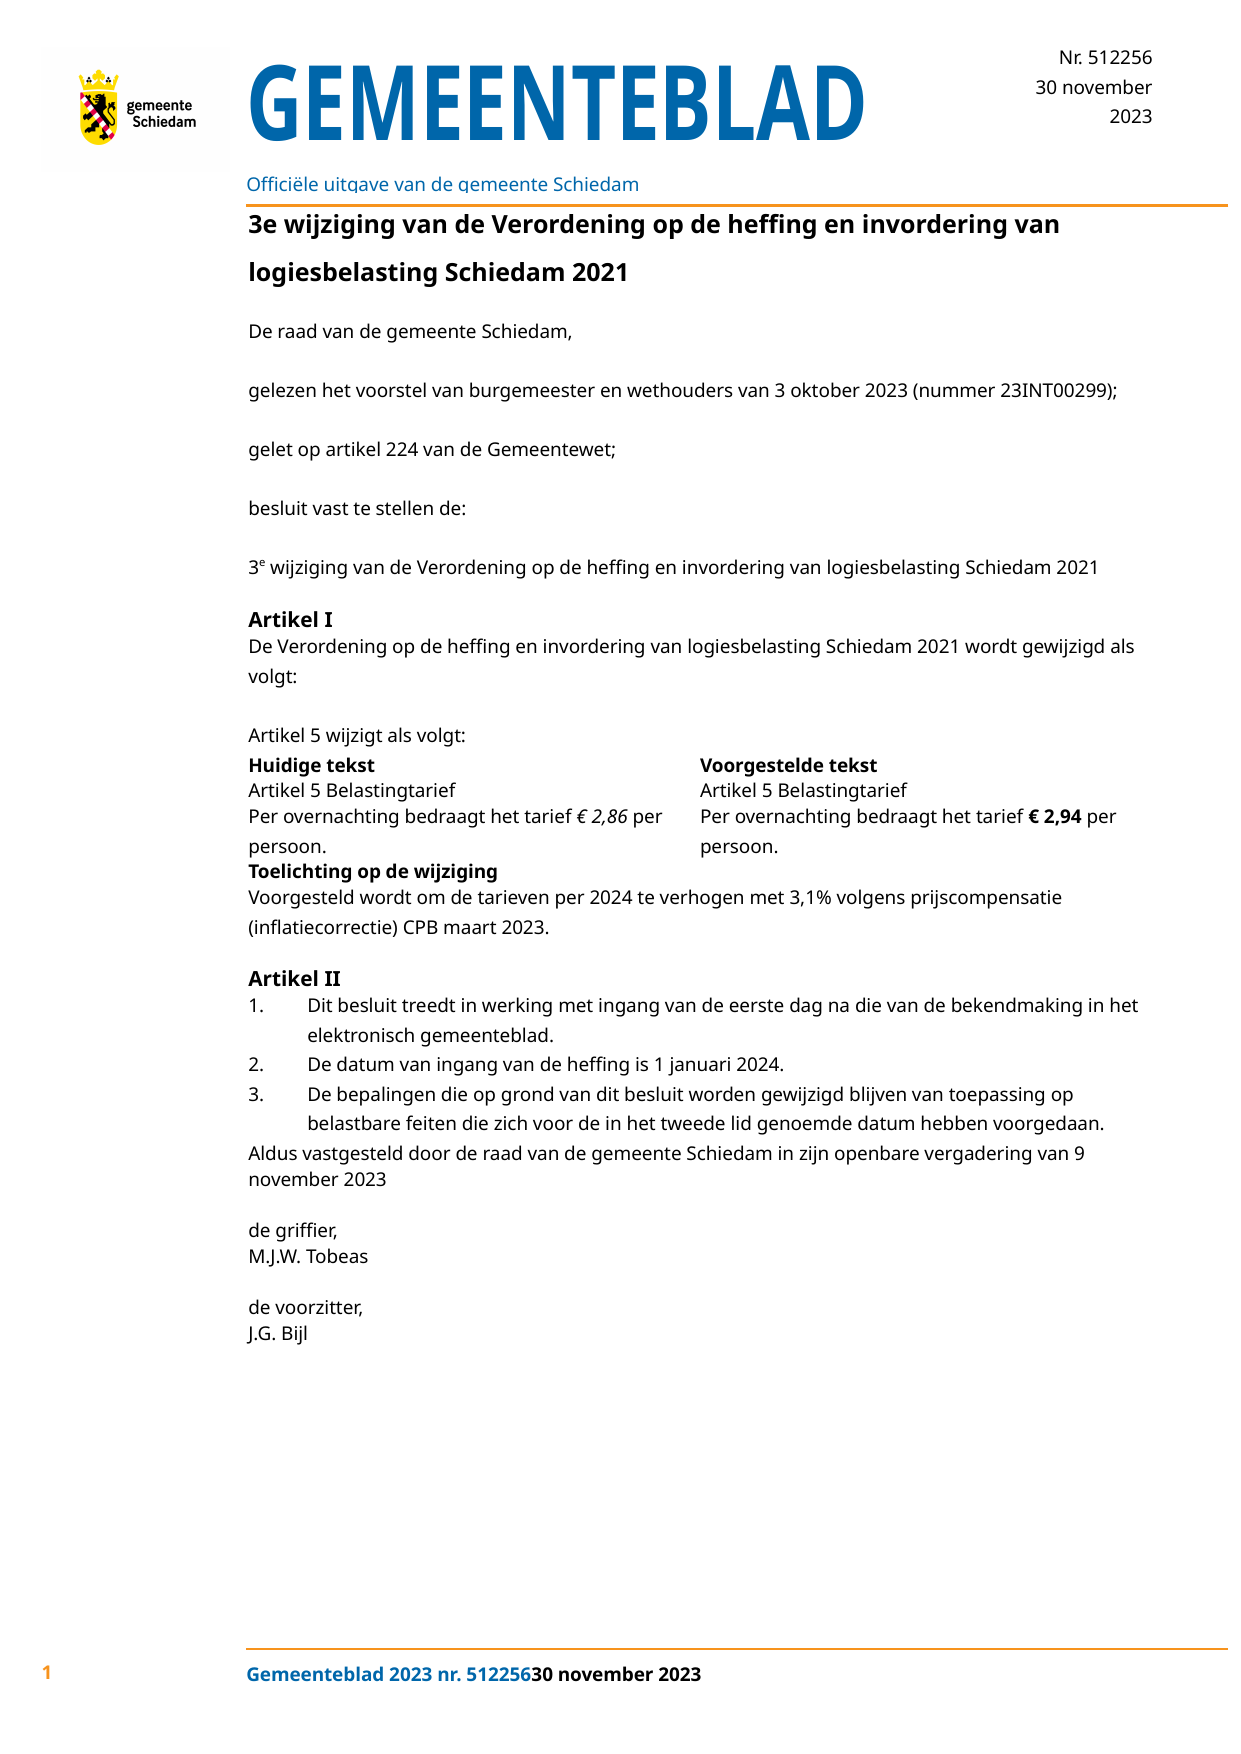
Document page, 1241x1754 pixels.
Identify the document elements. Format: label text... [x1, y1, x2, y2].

table_cell Artikel 5 Belastingtarief [700, 778, 1152, 803]
list De datum van ingang van de heffing is 1 januari 2024. [248, 1051, 1152, 1077]
table_header Voorgestelde tekst [700, 752, 1152, 778]
text de griffier, [248, 1217, 1152, 1243]
table_cell Toelichting op de wijziging [248, 859, 1152, 884]
list Dit besluit treedt in werking met ingang van de eerste dag na die van de bekendmaking in het elektronisch gemeenteblad. [248, 992, 1152, 1047]
table_cell Artikel 5 Belastingtarief [248, 778, 700, 803]
text J.G. Bijl [248, 1320, 1152, 1346]
table_cell Per overnachting bedraagt het tarief € 2,94 per persoon. [700, 803, 1152, 859]
table_header Huidige tekst [248, 752, 700, 778]
text besluit vast te stellen de: [248, 495, 1152, 521]
table_cell Per overnachting bedraagt het tarief € 2,86 per persoon. [248, 803, 700, 859]
text M.J.W. Tobeas [248, 1243, 1152, 1269]
text De Verordening op de heffing en invordering van logiesbelasting Schiedam 2021 wordt gewijzigd als volgt: [248, 633, 1152, 689]
list De bepalingen die op grond van dit besluit worden gewijzigd blijven van toepassing op belastbare feiten die zich voor de in het tweede lid genoemde datum hebben voorgedaan. [248, 1081, 1152, 1136]
text Artikel I [248, 605, 1152, 633]
text gelet op artikel 224 van de Gemeentewet; [248, 436, 1152, 462]
text Artikel II [248, 964, 1152, 992]
text 3e wijziging van de Verordening op de heffing en invordering van logiesbelasting Schiedam 2021 [248, 554, 1152, 580]
text gelezen het voorstel van burgemeester en wethouders van 3 oktober 2023 (nummer 23INT00299); [248, 377, 1152, 403]
text de voorzitter, [248, 1294, 1152, 1320]
text Artikel 5 wijzigt als volgt: [248, 722, 1152, 748]
text Aldus vastgesteld door de raad van de gemeente Schiedam in zijn openbare vergadering van 9 november 2023 [248, 1140, 1152, 1192]
text 3e wijziging van de Verordening op de heffing en invordering van logiesbelasting Schiedam 2021 [248, 207, 1152, 288]
table_cell Voorgesteld wordt om de tarieven per 2024 te verhogen met 3,1% volgens prijscompensatie (inflatiecorrectie) CPB maart 2023. [248, 884, 1152, 940]
text De raad van de gemeente Schiedam, [248, 318, 1152, 344]
picture [41, 47, 231, 172]
